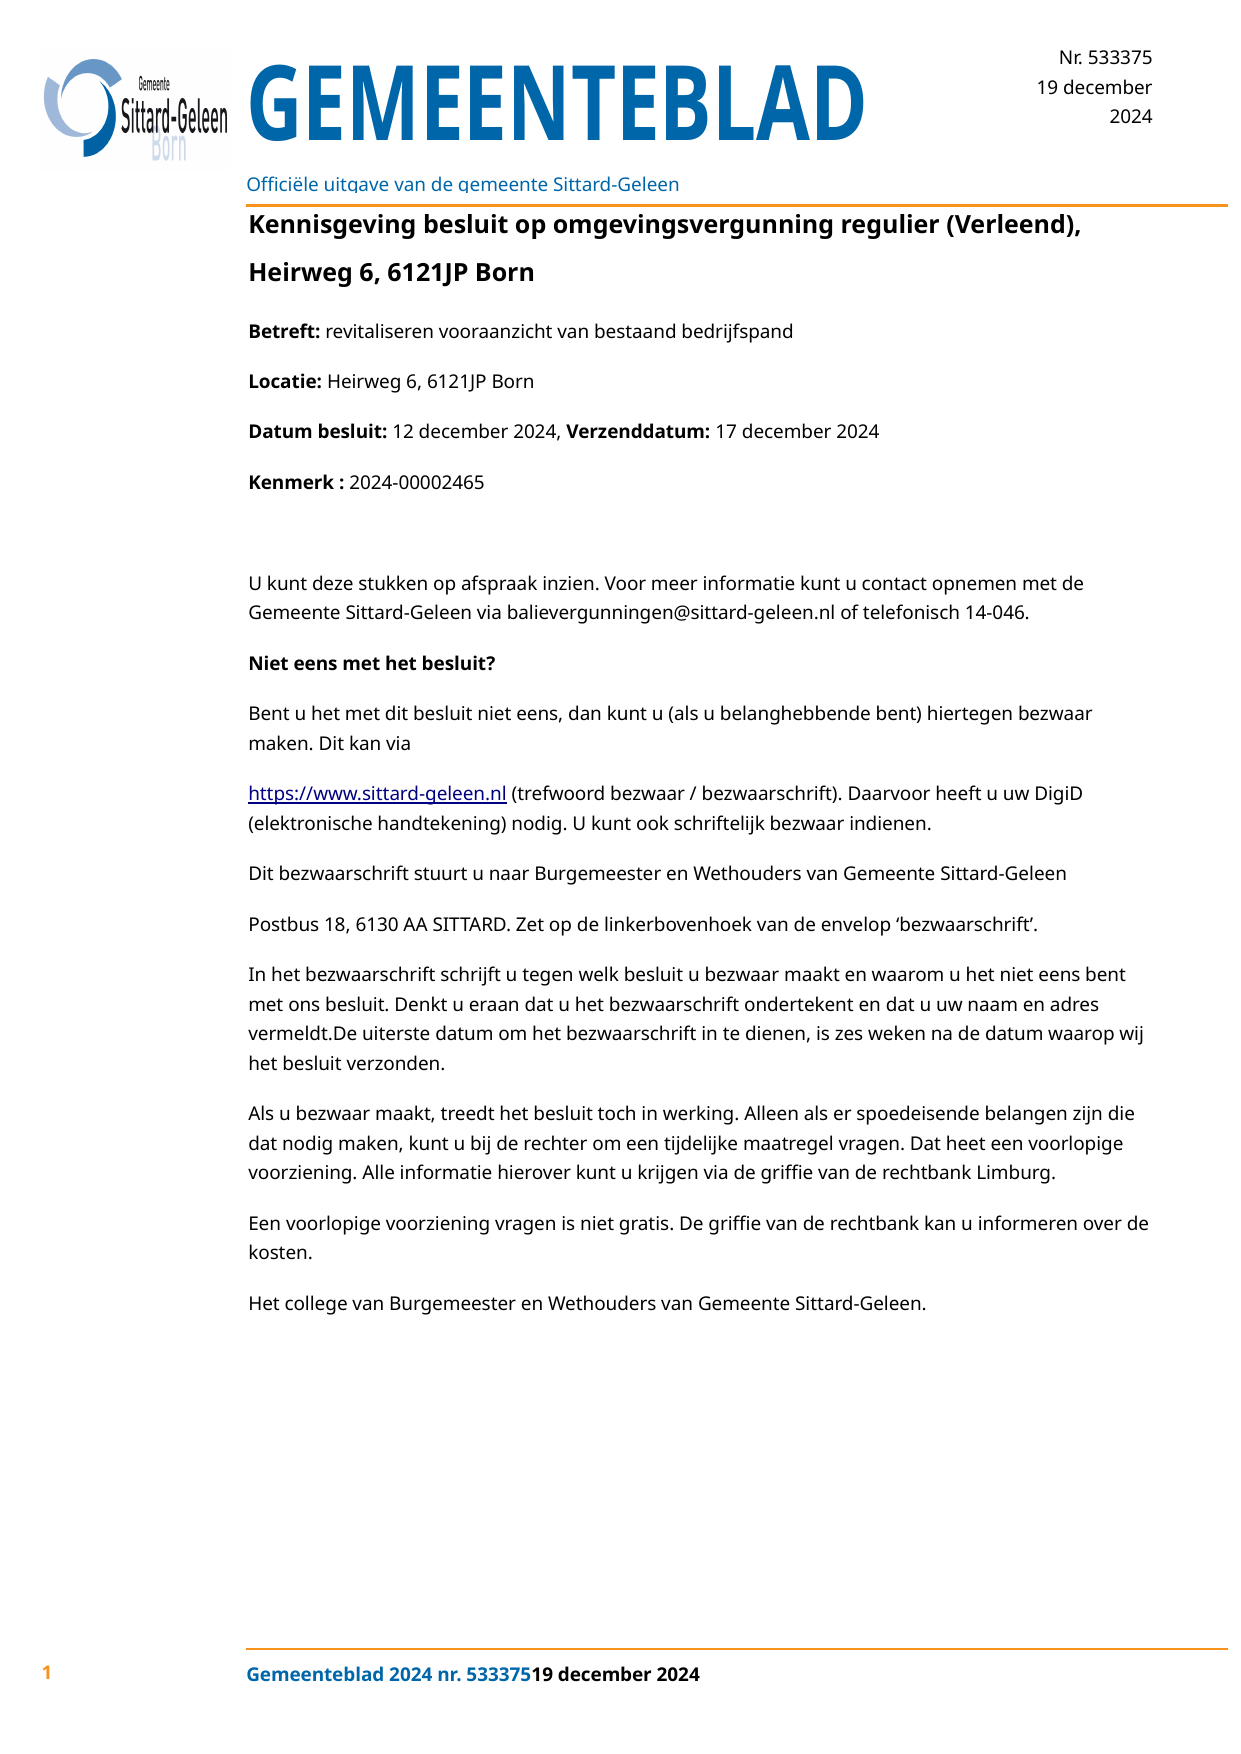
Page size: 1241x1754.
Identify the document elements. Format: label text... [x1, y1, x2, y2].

text Dit bezwaarschrift stuurt u naar Burgemeester en Wethouders van Gemeente Sittard-Geleen [248, 860, 1152, 886]
text Datum besluit: 12 december 2024, Verzenddatum: 17 december 2024 [248, 419, 1152, 444]
picture [41, 47, 231, 172]
text Postbus 18, 6130 AA SITTARD. Zet op de linkerbovenhoek van de envelop ‘bezwaarschrift’. [248, 911, 1152, 937]
text Als u bezwaar maakt, treedt het besluit toch in werking. Alleen als er spoedeisende belangen zijn die dat nodig maken, kunt u bij de rechter om een tijdelijke maatregel vragen. Dat heet een voorlopige voorziening. Alle informatie hierover kunt u krijgen via de griffie van de rechtbank Limburg. [248, 1100, 1152, 1185]
text Het college van Burgemeester en Wethouders van Gemeente Sittard-Geleen. [248, 1290, 1152, 1316]
text Betreft: revitaliseren vooraanzicht van bestaand bedrijfspand [248, 318, 1152, 344]
text https://www.sittard-geleen.nl (trefwoord bezwaar / bezwaarschrift). Daarvoor heeft u uw DigiD (elektronische handtekening) nodig. U kunt ook schriftelijk bezwaar indienen. [248, 780, 1152, 836]
text U kunt deze stukken op afspraak inzien. Voor meer informatie kunt u contact opnemen met de Gemeente Sittard-Geleen via balievergunningen@sittard-geleen.nl of telefonisch 14-046. [248, 570, 1152, 625]
text Een voorlopige voorziening vragen is niet gratis. De griffie van de rechtbank kan u informeren over de kosten. [248, 1210, 1152, 1265]
text Kennisgeving besluit op omgevingsvergunning regulier (Verleend), Heirweg 6, 6121JP Born [248, 207, 1152, 288]
text In het bezwaarschrift schrijft u tegen welk besluit u bezwaar maakt en waarom u het niet eens bent met ons besluit. Denkt u eraan dat u het bezwaarschrift ondertekent en dat u uw naam en adres vermeldt.De uiterste datum om het bezwaarschrift in te dienen, is zes weken na de datum waarop wij het besluit verzonden. [248, 961, 1152, 1076]
text Locatie: Heirweg 6, 6121JP Born [248, 368, 1152, 394]
text Kenmerk : 2024-00002465 [248, 469, 1152, 495]
text Niet eens met het besluit? [248, 650, 1152, 676]
text Bent u het met dit besluit niet eens, dan kunt u (als u belanghebbende bent) hiertegen bezwaar maken. Dit kan via [248, 700, 1152, 756]
